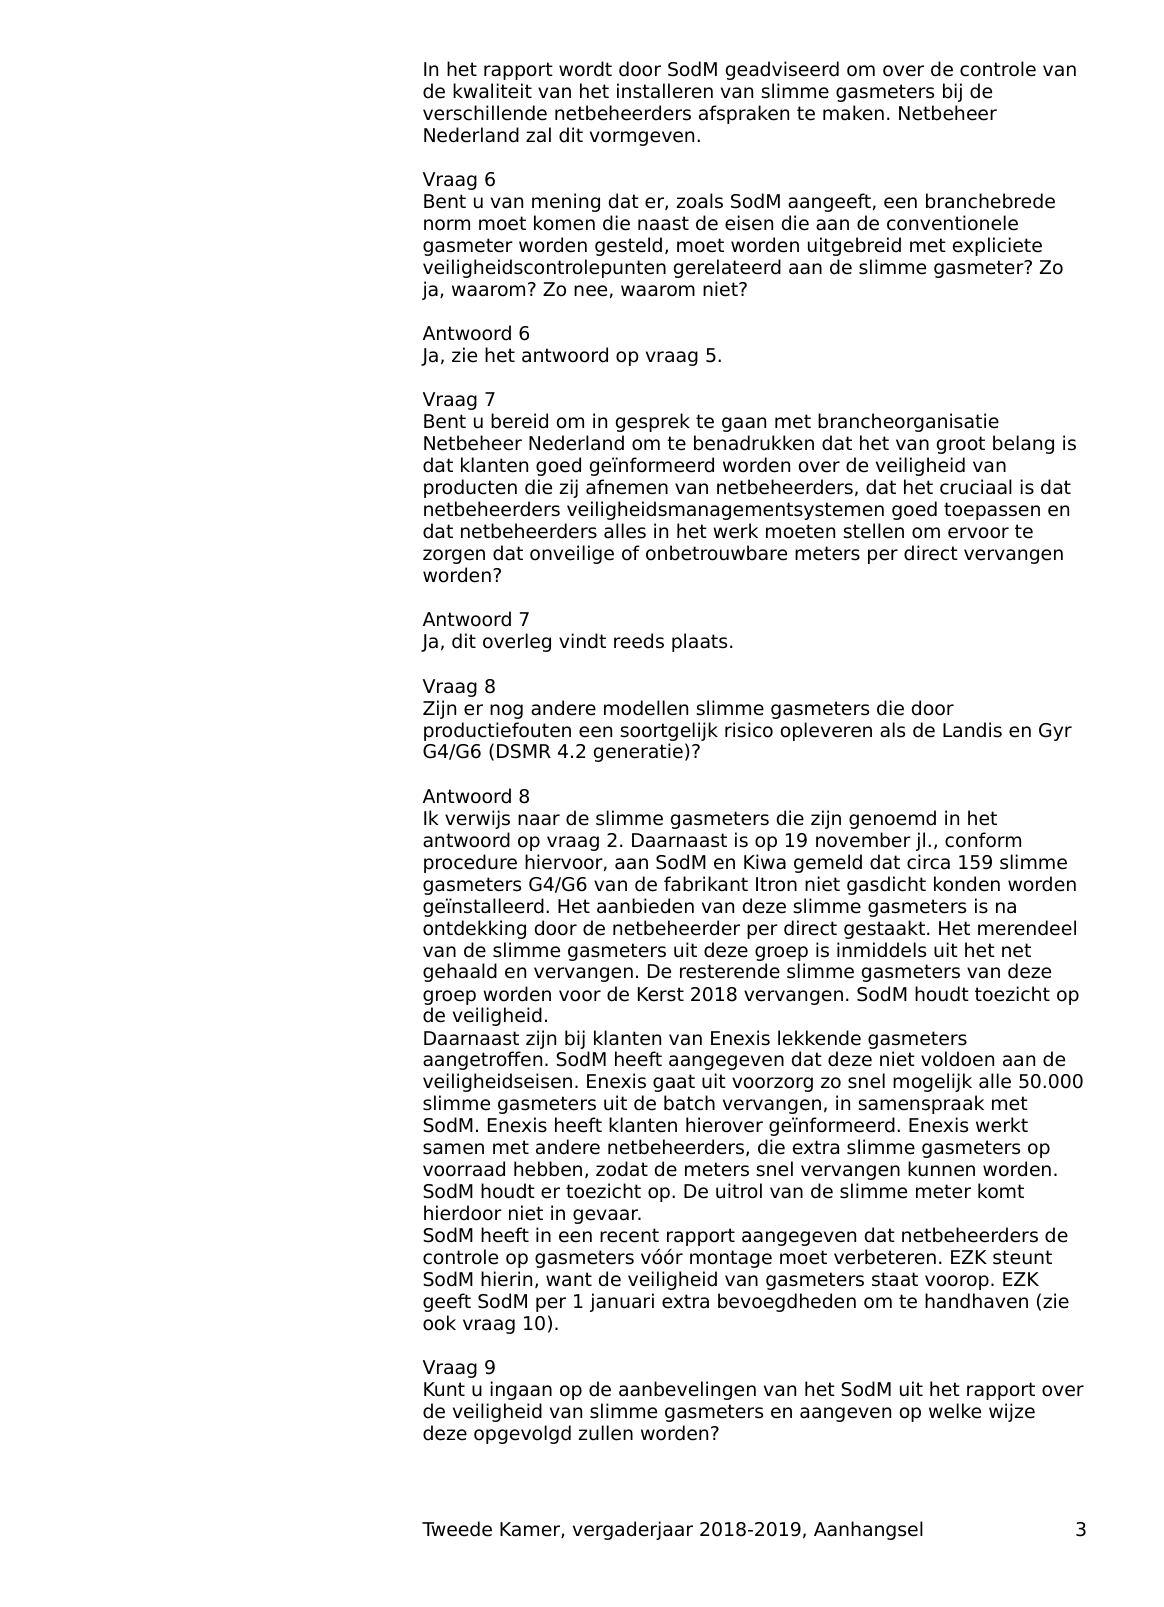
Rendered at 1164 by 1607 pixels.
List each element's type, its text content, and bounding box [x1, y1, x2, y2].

text In het rapport wordt door SodM geadviseerd om over de controle van de kwaliteit van het installeren van slimme gasmeters bij de verschillende netbeheerders afspraken te maken. Netbeheer Nederland zal dit vormgeven. [422, 59, 1087, 147]
text Vraag 8 [422, 676, 1087, 697]
text Antwoord 8 [422, 786, 1087, 808]
text Vraag 9 [422, 1357, 1087, 1379]
text Ja, dit overleg vindt reeds plaats. [422, 631, 1087, 653]
text Bent u van mening dat er, zoals SodM aangeeft, een branchebrede norm moet komen die naast de eisen die aan de conventionele gasmeter worden gesteld, moet worden uitgebreid met expliciete veiligheidscontrolepunten gerelateerd aan de slimme gasmeter? Zo ja, waarom? Zo nee, waarom niet? [422, 191, 1087, 301]
text Antwoord 7 [422, 609, 1087, 631]
text Zijn er nog andere modellen slimme gasmeters die door productiefouten een soortgelijk risico opleveren als de Landis en Gyr G4/G6 (DSMR 4.2 generatie)? [422, 697, 1087, 763]
text Kunt u ingaan op de aanbevelingen van het SodM uit het rapport over de veiligheid van slimme gasmeters en aangeven op welke wijze deze opgevolgd zullen worden? [422, 1379, 1087, 1445]
text Antwoord 6 [422, 323, 1087, 345]
text Ja, zie het antwoord op vraag 5. [422, 345, 1087, 367]
text Ik verwijs naar de slimme gasmeters die zijn genoemd in het antwoord op vraag 2. Daarnaast is op 19 november jl., conform procedure hiervoor, aan SodM en Kiwa gemeld dat circa 159 slimme gasmeters G4/G6 van de fabrikant Itron niet gasdicht konden worden geïnstalleerd. Het aanbieden van deze slimme gasmeters is na ontdekking door de netbeheerder per direct gestaakt. Het merendeel van de slimme gasmeters uit deze groep is inmiddels uit het net gehaald en vervangen. De resterende slimme gasmeters van deze groep worden voor de Kerst 2018 vervangen. SodM houdt toezicht op de veiligheid. [422, 808, 1087, 1027]
text Bent u bereid om in gesprek te gaan met brancheorganisatie Netbeheer Nederland om te benadrukken dat het van groot belang is dat klanten goed geïnformeerd worden over de veiligheid van producten die zij afnemen van netbeheerders, dat het cruciaal is dat netbeheerders veiligheidsmanagementsystemen goed toepassen en dat netbeheerders alles in het werk moeten stellen om ervoor te zorgen dat onveilige of onbetrouwbare meters per direct vervangen worden? [422, 411, 1087, 587]
text Daarnaast zijn bij klanten van Enexis lekkende gasmeters aangetroffen. SodM heeft aangegeven dat deze niet voldoen aan de veiligheidseisen. Enexis gaat uit voorzorg zo snel mogelijk alle 50.000 slimme gasmeters uit de batch vervangen, in samenspraak met SodM. Enexis heeft klanten hierover geïnformeerd. Enexis werkt samen met andere netbeheerders, die extra slimme gasmeters op voorraad hebben, zodat de meters snel vervangen kunnen worden. SodM houdt er toezicht op. De uitrol van de slimme meter komt hierdoor niet in gevaar. [422, 1027, 1087, 1225]
text Vraag 6 [422, 169, 1087, 191]
text SodM heeft in een recent rapport aangegeven dat netbeheerders de controle op gasmeters vóór montage moet verbeteren. EZK steunt SodM hierin, want de veiligheid van gasmeters staat voorop. EZK geeft SodM per 1 januari extra bevoegdheden om te handhaven (zie ook vraag 10). [422, 1225, 1087, 1335]
text Vraag 7 [422, 389, 1087, 411]
